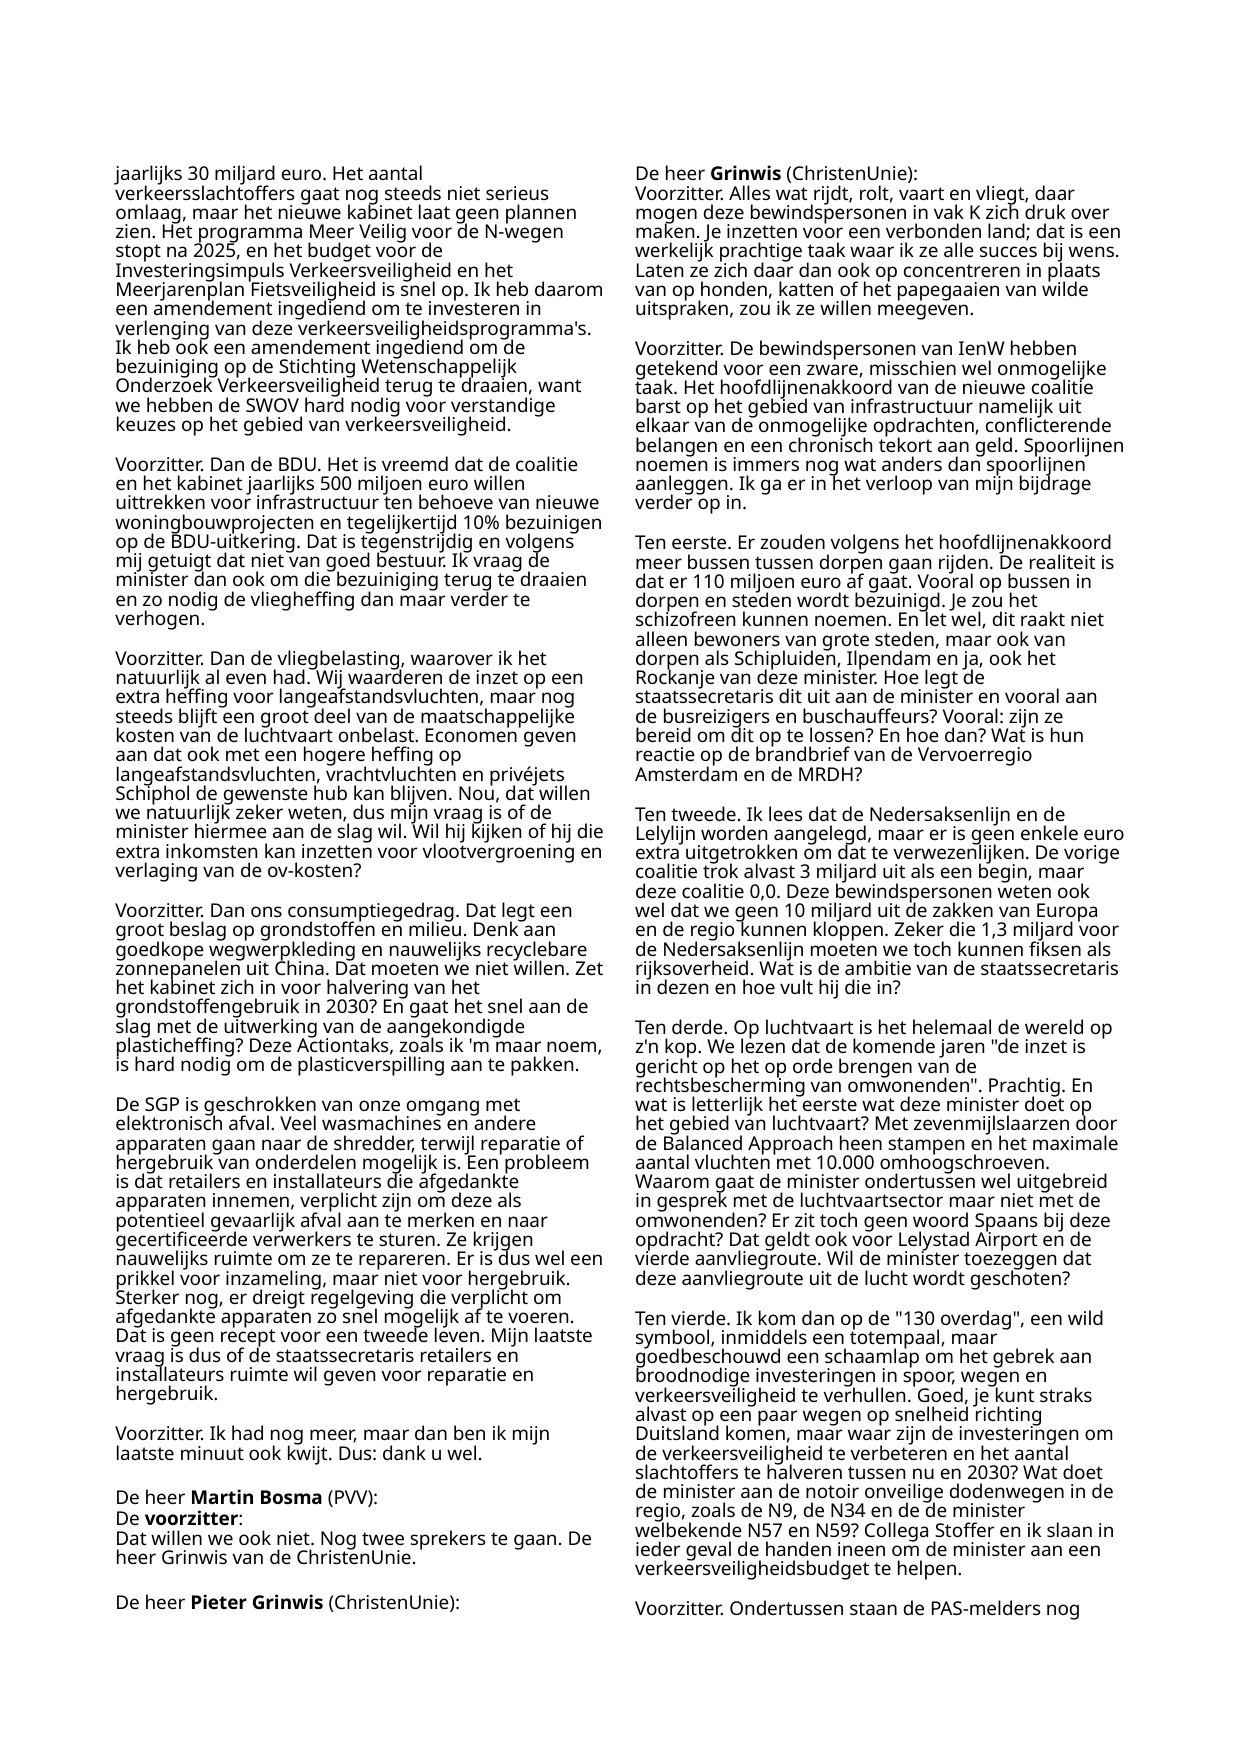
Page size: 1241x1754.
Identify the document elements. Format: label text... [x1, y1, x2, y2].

text Ten derde. Op luchtvaart is het helemaal de wereld op z'n kop. We lezen dat de komende jaren "de inzet is gericht op het op orde brengen van de rechtsbescherming van omwonenden". Prachtig. En wat is letterlijk het eerste wat deze minister doet op het gebied van luchtvaart? Met zevenmijlslaarzen door de Balanced Approach heen stampen en het maximale aantal vluchten met 10.000 omhoogschroeven. Waarom gaat de minister ondertussen wel uitgebreid in gesprek met de luchtvaartsector maar niet met de omwonenden? Er zit toch geen woord Spaans bij deze opdracht? Dat geldt ook voor Lelystad Airport en de vierde aanvliegroute. Wil de minister toezeggen dat deze aanvliegroute uit de lucht wordt geschoten? [635, 1019, 1125, 1289]
text De voorzitter: [115, 1510, 605, 1529]
text Voorzitter. Ik had nog meer, maar dan ben ik mijn laatste minuut ook kwijt. Dus: dank u wel. [115, 1425, 605, 1464]
text Ten vierde. Ik kom dan op de "130 overdag", een wild symbool, inmiddels een totempaal, maar goedbeschouwd een schaamlap om het gebrek aan broodnodige investeringen in spoor, wegen en verkeersveiligheid te verhullen. Goed, je kunt straks alvast op een paar wegen op snelheid richting Duitsland komen, maar waar zijn de investeringen om de verkeersveiligheid te verbeteren en het aantal slachtoffers te halveren tussen nu en 2030? Wat doet de minister aan de notoir onveilige dodenwegen in de regio, zoals de N9, de N34 en de de minister welbekende N57 en N59? Collega Stoffer en ik slaan in ieder geval de handen ineen om de minister aan een verkeersveiligheidsbudget te helpen. [635, 1309, 1125, 1579]
text Voorzitter. De bewindspersonen van IenW hebben getekend voor een zware, misschien wel onmogelijke taak. Het hoofdlijnenakkoord van de nieuwe coalitie barst op het gebied van infrastructuur namelijk uit elkaar van de onmogelijke opdrachten, conflicterende belangen en een chronisch tekort aan geld. Spoorlijnen noemen is immers nog wat anders dan spoorlijnen aanleggen. Ik ga er in het verloop van mijn bijdrage verder op in. [635, 340, 1125, 514]
text Voorzitter. Dan de vliegbelasting, waarover ik het natuurlijk al even had. Wij waarderen de inzet op een extra heffing voor langeafstandsvluchten, maar nog steeds blijft een groot deel van de maatschappelijke kosten van de luchtvaart onbelast. Economen geven aan dat ook met een hogere heffing op langeafstandsvluchten, vrachtvluchten en privéjets Schiphol de gewenste hub kan blijven. Nou, dat willen we natuurlijk zeker weten, dus mijn vraag is of de minister hiermee aan de slag wil. Wil hij kijken of hij die extra inkomsten kan inzetten voor vlootvergroening en verlaging van de ov-kosten? [115, 650, 605, 881]
text Ten tweede. Ik lees dat de Nedersaksenlijn en de Lelylijn worden aangelegd, maar er is geen enkele euro extra uitgetrokken om dat te verwezenlijken. De vorige coalitie trok alvast 3 miljard uit als een begin, maar deze coalitie 0,0. Deze bewindspersonen weten ook wel dat we geen 10 miljard uit de zakken van Europa en de regio kunnen kloppen. Zeker die 1,3 miljard voor de Nedersaksenlijn moeten we toch kunnen fiksen als rijksoverheid. Wat is de ambitie van de staatssecretaris in dezen en hoe vult hij die in? [635, 806, 1125, 998]
text De heer Grinwis (ChristenUnie): [635, 165, 1125, 184]
text jaarlijks 30 miljard euro. Het aantal verkeersslachtoffers gaat nog steeds niet serieus omlaag, maar het nieuwe kabinet laat geen plannen zien. Het programma Meer Veilig voor de N-wegen stopt na 2025, en het budget voor de Investeringsimpuls Verkeersveiligheid en het Meerjarenplan Fietsveiligheid is snel op. Ik heb daarom een amendement ingediend om te investeren in verlenging van deze verkeersveiligheidsprogramma's. Ik heb ook een amendement ingediend om de bezuiniging op de Stichting Wetenschappelijk Onderzoek Verkeersveiligheid terug te draaien, want we hebben de SWOV hard nodig voor verstandige keuzes op het gebied van verkeersveiligheid. [115, 165, 605, 435]
text Ten eerste. Er zouden volgens het hoofdlijnenakkoord meer bussen tussen dorpen gaan rijden. De realiteit is dat er 110 miljoen euro af gaat. Vooral op bussen in dorpen en steden wordt bezuinigd. Je zou het schizofreen kunnen noemen. En let wel, dit raakt niet alleen bewoners van grote steden, maar ook van dorpen als Schipluiden, Ilpendam en ja, ook het Rockanje van deze minister. Hoe legt de staatssecretaris dit uit aan de minister en vooral aan de busreizigers en buschauffeurs? Vooral: zijn ze bereid om dit op te lossen? En hoe dan? Wat is hun reactie op de brandbrief van de Vervoerregio Amsterdam en de MRDH? [635, 534, 1125, 785]
text De heer Pieter Grinwis (ChristenUnie): [115, 1589, 605, 1615]
text Voorzitter. Dan de BDU. Het is vreemd dat de coalitie en het kabinet jaarlijks 500 miljoen euro willen uittrekken voor infrastructuur ten behoeve van nieuwe woningbouwprojecten en tegelijkertijd 10% bezuinigen op de BDU-uitkering. Dat is tegenstrijdig en volgens mij getuigt dat niet van goed bestuur. Ik vraag de minister dan ook om die bezuiniging terug te draaien en zo nodig de vliegheffing dan maar verder te verhogen. [115, 456, 605, 629]
text Voorzitter. Dan ons consumptiegedrag. Dat legt een groot beslag op grondstoffen en milieu. Denk aan goedkope wegwerpkleding en nauwelijks recyclebare zonnepanelen uit China. Dat moeten we niet willen. Zet het kabinet zich in voor halvering van het grondstoffengebruik in 2030? En gaat het snel aan de slag met de uitwerking van de aangekondigde plasticheffing? Deze Actiontaks, zoals ik 'm maar noem, is hard nodig om de plasticverspilling aan te pakken. [115, 902, 605, 1075]
text Voorzitter. Alles wat rijdt, rolt, vaart en vliegt, daar mogen deze bewindspersonen in vak K zich druk over maken. Je inzetten voor een verbonden land; dat is een werkelijk prachtige taak waar ik ze alle succes bij wens. Laten ze zich daar dan ook op concentreren in plaats van op honden, katten of het papegaaien van wilde uitspraken, zou ik ze willen meegeven. [635, 184, 1125, 319]
text Voorzitter. Ondertussen staan de PAS-melders nog [635, 1600, 1125, 1619]
text De heer Martin Bosma (PVV): [115, 1484, 605, 1510]
text De SGP is geschrokken van onze omgang met elektronisch afval. Veel wasmachines en andere apparaten gaan naar de shredder, terwijl reparatie of hergebruik van onderdelen mogelijk is. Een probleem is dat retailers en installateurs die afgedankte apparaten innemen, verplicht zijn om deze als potentieel gevaarlijk afval aan te merken en naar gecertificeerde verwerkers te sturen. Ze krijgen nauwelijks ruimte om ze te repareren. Er is dus wel een prikkel voor inzameling, maar niet voor hergebruik. Sterker nog, er dreigt regelgeving die verplicht om afgedankte apparaten zo snel mogelijk af te voeren. Dat is geen recept voor een tweede leven. Mijn laatste vraag is dus of de staatssecretaris retailers en installateurs ruimte wil geven voor reparatie en hergebruik. [115, 1096, 605, 1404]
text Dat willen we ook niet. Nog twee sprekers te gaan. De heer Grinwis van de ChristenUnie. [115, 1529, 605, 1568]
